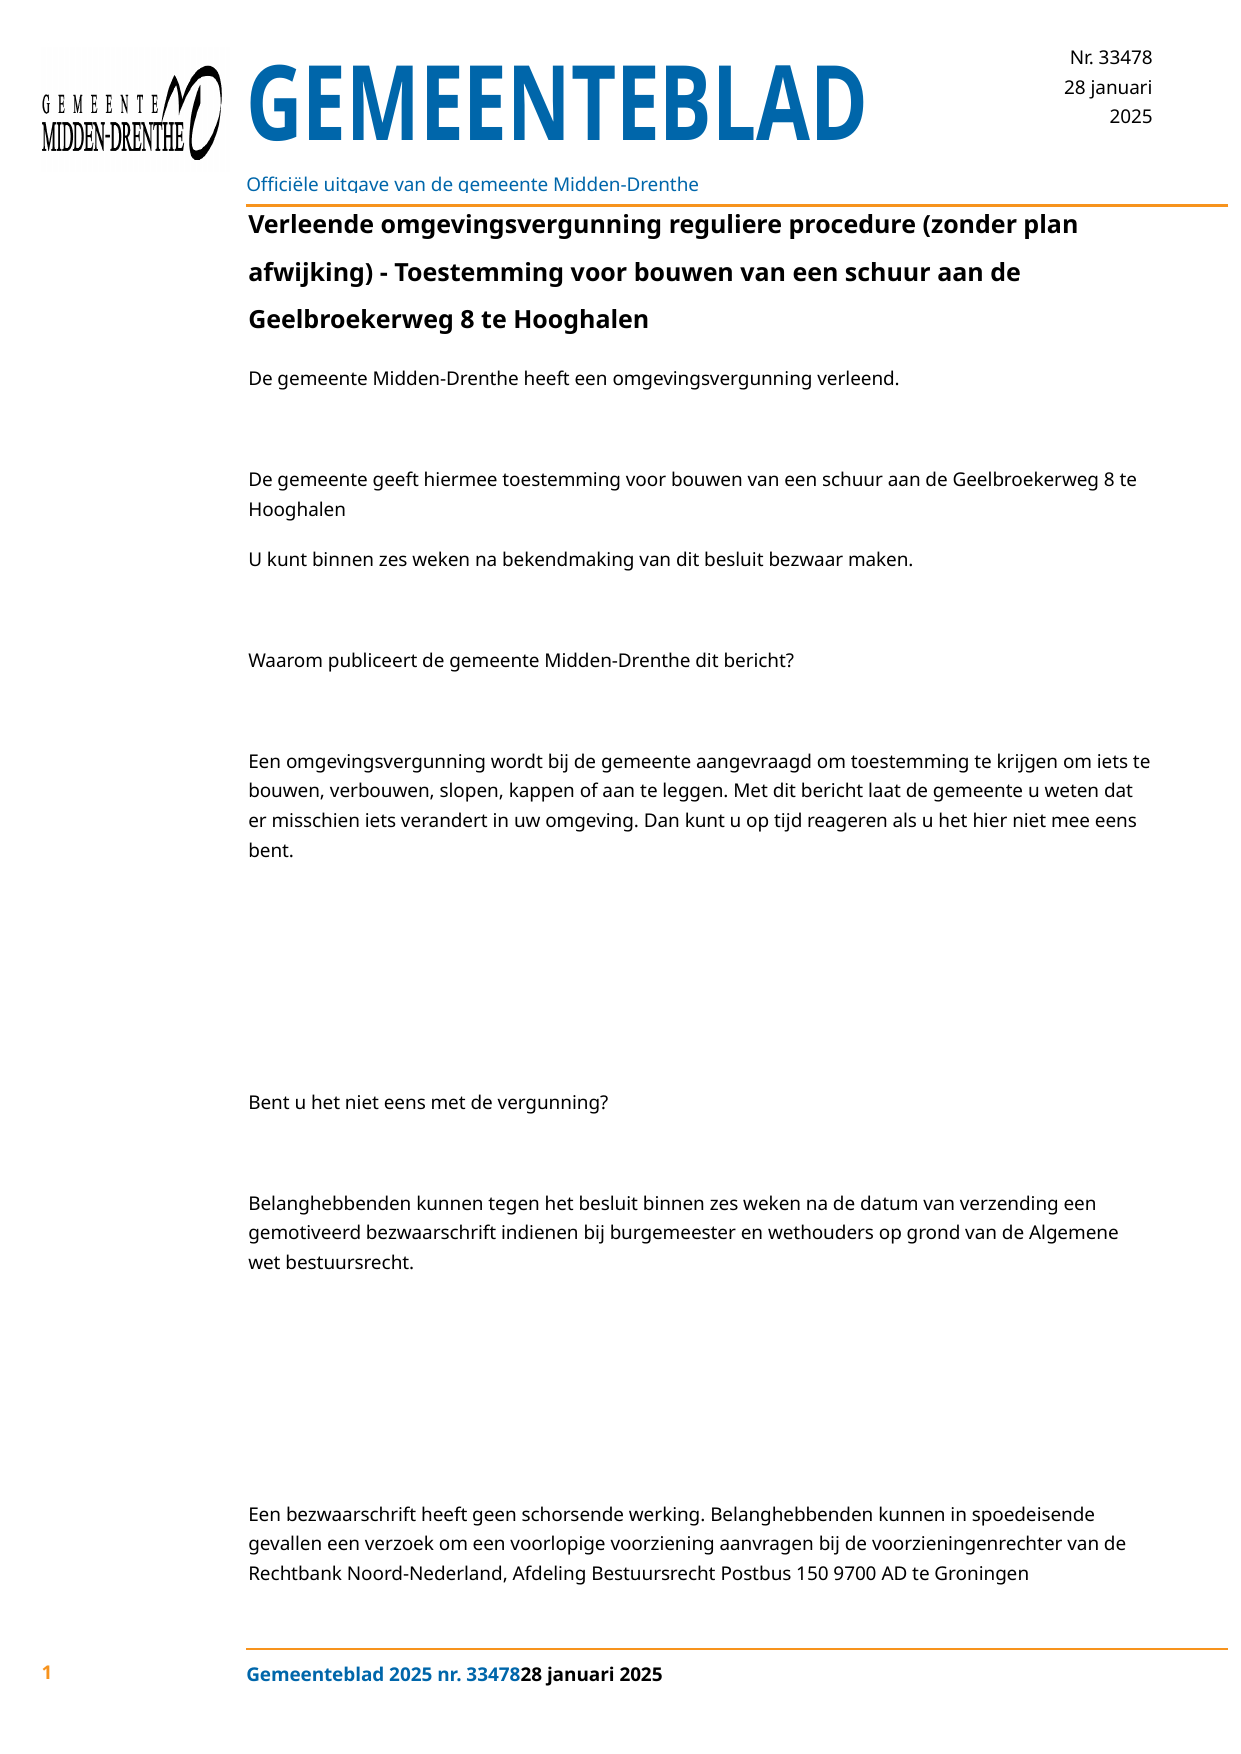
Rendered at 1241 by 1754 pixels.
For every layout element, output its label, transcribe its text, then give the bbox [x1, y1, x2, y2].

text Belanghebbenden kunnen tegen het besluit binnen zes weken na de datum van verzending een gemotiveerd bezwaarschrift indienen bij burgemeester en wethouders op grond van de Algemene wet bestuursrecht. [248, 1190, 1152, 1274]
text Verleende omgevingsvergunning reguliere procedure (zonder plan afwijking) - Toestemming voor bouwen van een schuur aan de Geelbroekerweg 8 te Hooghalen [248, 207, 1152, 336]
text Een omgevingsvergunning wordt bij de gemeente aangevraagd om toestemming te krijgen om iets te bouwen, verbouwen, slopen, kappen of aan te leggen. Met dit bericht laat de gemeente u weten dat er misschien iets verandert in uw omgeving. Dan kunt u op tijd reageren als u het hier niet mee eens bent. [248, 748, 1152, 862]
text Een bezwaarschrift heeft geen schorsende werking. Belanghebbenden kunnen in spoedeisende gevallen een verzoek om een voorlopige voorziening aanvragen bij de voorzieningenrechter van de Rechtbank Noord-Nederland, Afdeling Bestuursrecht Postbus 150 9700 AD te Groningen [248, 1501, 1152, 1586]
text De gemeente geeft hiermee toestemming voor bouwen van een schuur aan de Geelbroekerweg 8 te Hooghalen [248, 466, 1152, 522]
text Waarom publiceert de gemeente Midden-Drenthe dit bericht? [248, 647, 1152, 673]
text De gemeente Midden-Drenthe heeft een omgevingsvergunning verleend. [248, 366, 1152, 391]
text Bent u het niet eens met de vergunning? [248, 1089, 1152, 1114]
text U kunt binnen zes weken na bekendmaking van dit besluit bezwaar maken. [248, 546, 1152, 572]
picture [41, 47, 231, 172]
